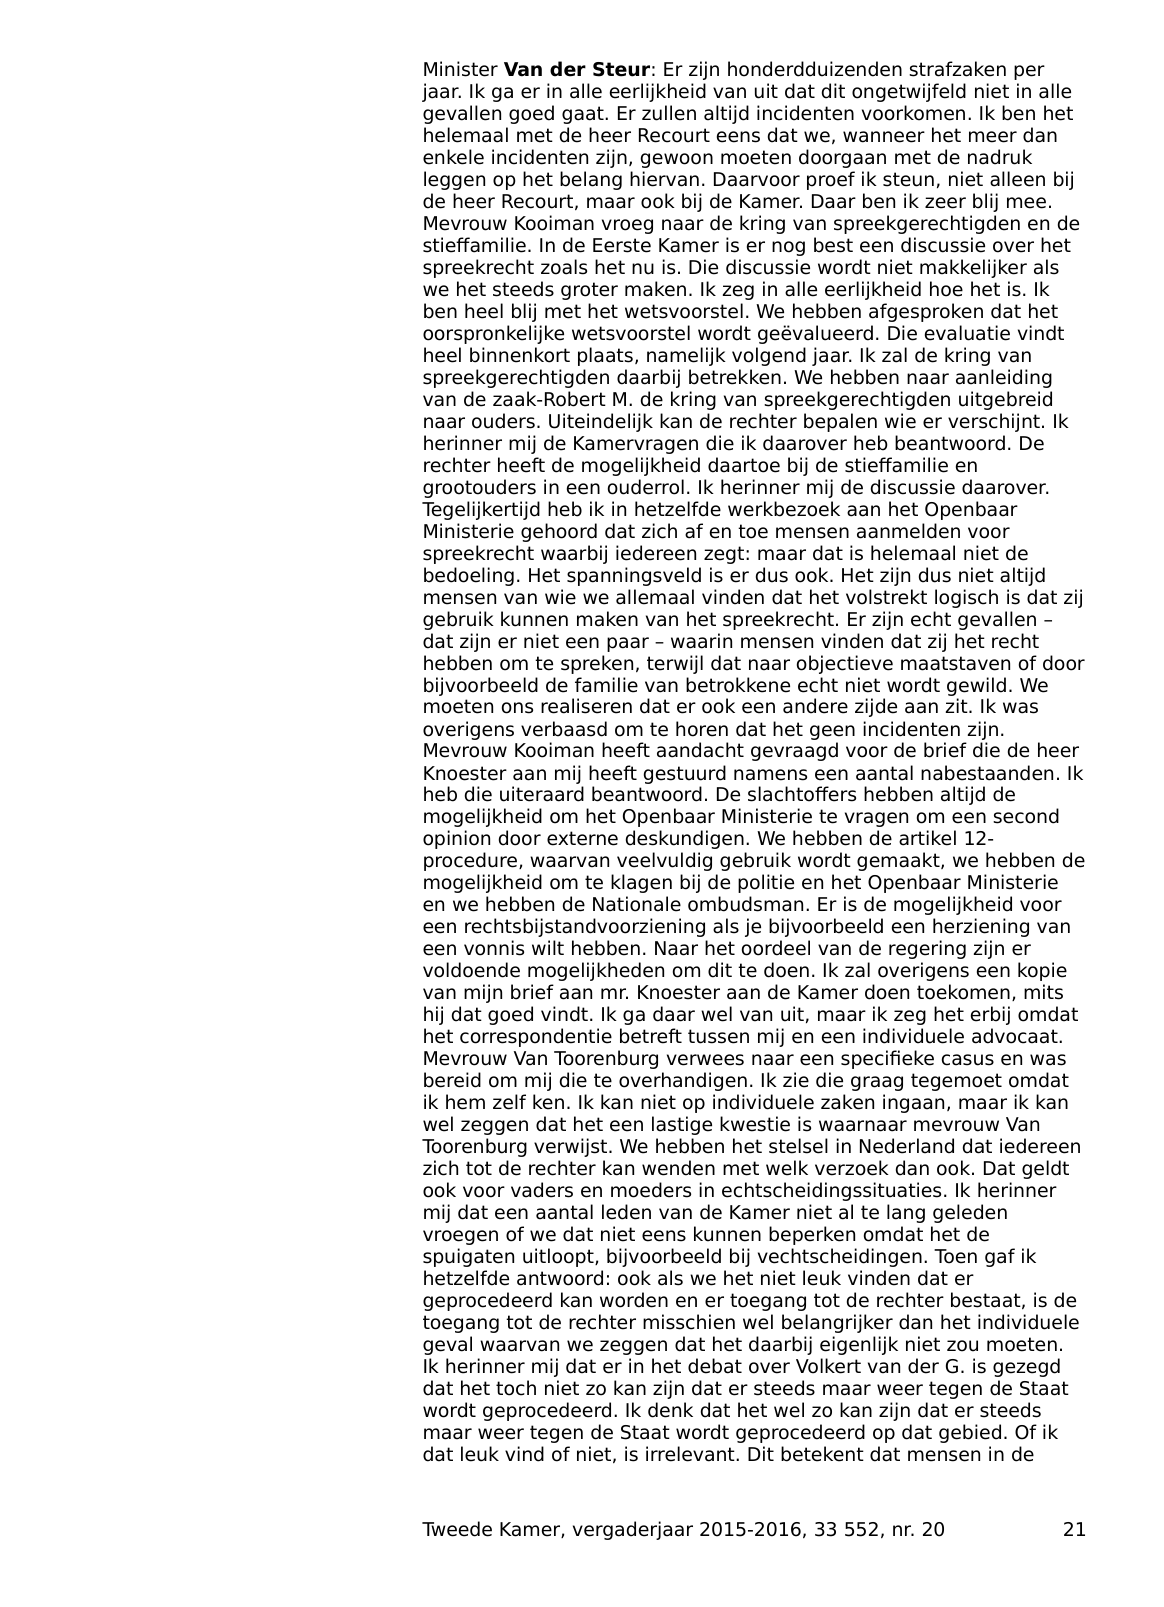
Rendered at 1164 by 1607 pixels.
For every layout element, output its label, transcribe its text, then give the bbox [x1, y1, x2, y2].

text Mevrouw Van Toorenburg verwees naar een specifieke casus en was bereid om mij die te overhandigen. Ik zie die graag tegemoet omdat ik hem zelf ken. Ik kan niet op individuele zaken ingaan, maar ik kan wel zeggen dat het een lastige kwestie is waarnaar mevrouw Van Toorenburg verwijst. We hebben het stelsel in Nederland dat iedereen zich tot de rechter kan wenden met welk verzoek dan ook. Dat geldt ook voor vaders en moeders in echtscheidingssituaties. Ik herinner mij dat een aantal leden van de Kamer niet al te lang geleden vroegen of we dat niet eens kunnen beperken omdat het de spuigaten uitloopt, bijvoorbeeld bij vechtscheidingen. Toen gaf ik hetzelfde antwoord: ook als we het niet leuk vinden dat er geprocedeerd kan worden en er toegang tot de rechter bestaat, is de toegang tot de rechter misschien wel belangrijker dan het individuele geval waarvan we zeggen dat het daarbij eigenlijk niet zou moeten. Ik herinner mij dat er in het debat over Volkert van der G. is gezegd dat het toch niet zo kan zijn dat er steeds maar weer tegen de Staat wordt geprocedeerd. Ik denk dat het wel zo kan zijn dat er steeds maar weer tegen de Staat wordt geprocedeerd op dat gebied. Of ik dat leuk vind of niet, is irrelevant. Dit betekent dat mensen in de [422, 1048, 1087, 1466]
text Minister Van der Steur: Er zijn honderdduizenden strafzaken per jaar. Ik ga er in alle eerlijkheid van uit dat dit ongetwijfeld niet in alle gevallen goed gaat. Er zullen altijd incidenten voorkomen. Ik ben het helemaal met de heer Recourt eens dat we, wanneer het meer dan enkele incidenten zijn, gewoon moeten doorgaan met de nadruk leggen op het belang hiervan. Daarvoor proef ik steun, niet alleen bij de heer Recourt, maar ook bij de Kamer. Daar ben ik zeer blij mee. [422, 59, 1087, 213]
text Mevrouw Kooiman vroeg naar de kring van spreekgerechtigden en de stieffamilie. In de Eerste Kamer is er nog best een discussie over het spreekrecht zoals het nu is. Die discussie wordt niet makkelijker als we het steeds groter maken. Ik zeg in alle eerlijkheid hoe het is. Ik ben heel blij met het wetsvoorstel. We hebben afgesproken dat het oorspronkelijke wetsvoorstel wordt geëvalueerd. Die evaluatie vindt heel binnenkort plaats, namelijk volgend jaar. Ik zal de kring van spreekgerechtigden daarbij betrekken. We hebben naar aanleiding van de zaak-Robert M. de kring van spreekgerechtigden uitgebreid naar ouders. Uiteindelijk kan de rechter bepalen wie er verschijnt. Ik herinner mij de Kamervragen die ik daarover heb beantwoord. De rechter heeft de mogelijkheid daartoe bij de stieffamilie en grootouders in een ouderrol. Ik herinner mij de discussie daarover. Tegelijkertijd heb ik in hetzelfde werkbezoek aan het Openbaar Ministerie gehoord dat zich af en toe mensen aanmelden voor spreekrecht waarbij iedereen zegt: maar dat is helemaal niet de bedoeling. Het spanningsveld is er dus ook. Het zijn dus niet altijd mensen van wie we allemaal vinden dat het volstrekt logisch is dat zij gebruik kunnen maken van het spreekrecht. Er zijn echt gevallen – dat zijn er niet een paar – waarin mensen vinden dat zij het recht hebben om te spreken, terwijl dat naar objectieve maatstaven of door bijvoorbeeld de familie van betrokkene echt niet wordt gewild. We moeten ons realiseren dat er ook een andere zijde aan zit. Ik was overigens verbaasd om te horen dat het geen incidenten zijn. [422, 213, 1087, 740]
text Mevrouw Kooiman heeft aandacht gevraagd voor de brief die de heer Knoester aan mij heeft gestuurd namens een aantal nabestaanden. Ik heb die uiteraard beantwoord. De slachtoffers hebben altijd de mogelijkheid om het Openbaar Ministerie te vragen om een second opinion door externe deskundigen. We hebben de artikel 12-procedure, waarvan veelvuldig gebruik wordt gemaakt, we hebben de mogelijkheid om te klagen bij de politie en het Openbaar Ministerie en we hebben de Nationale ombudsman. Er is de mogelijkheid voor een rechtsbijstandvoorziening als je bijvoorbeeld een herziening van een vonnis wilt hebben. Naar het oordeel van de regering zijn er voldoende mogelijkheden om dit te doen. Ik zal overigens een kopie van mijn brief aan mr. Knoester aan de Kamer doen toekomen, mits hij dat goed vindt. Ik ga daar wel van uit, maar ik zeg het erbij omdat het correspondentie betreft tussen mij en een individuele advocaat. [422, 740, 1087, 1048]
